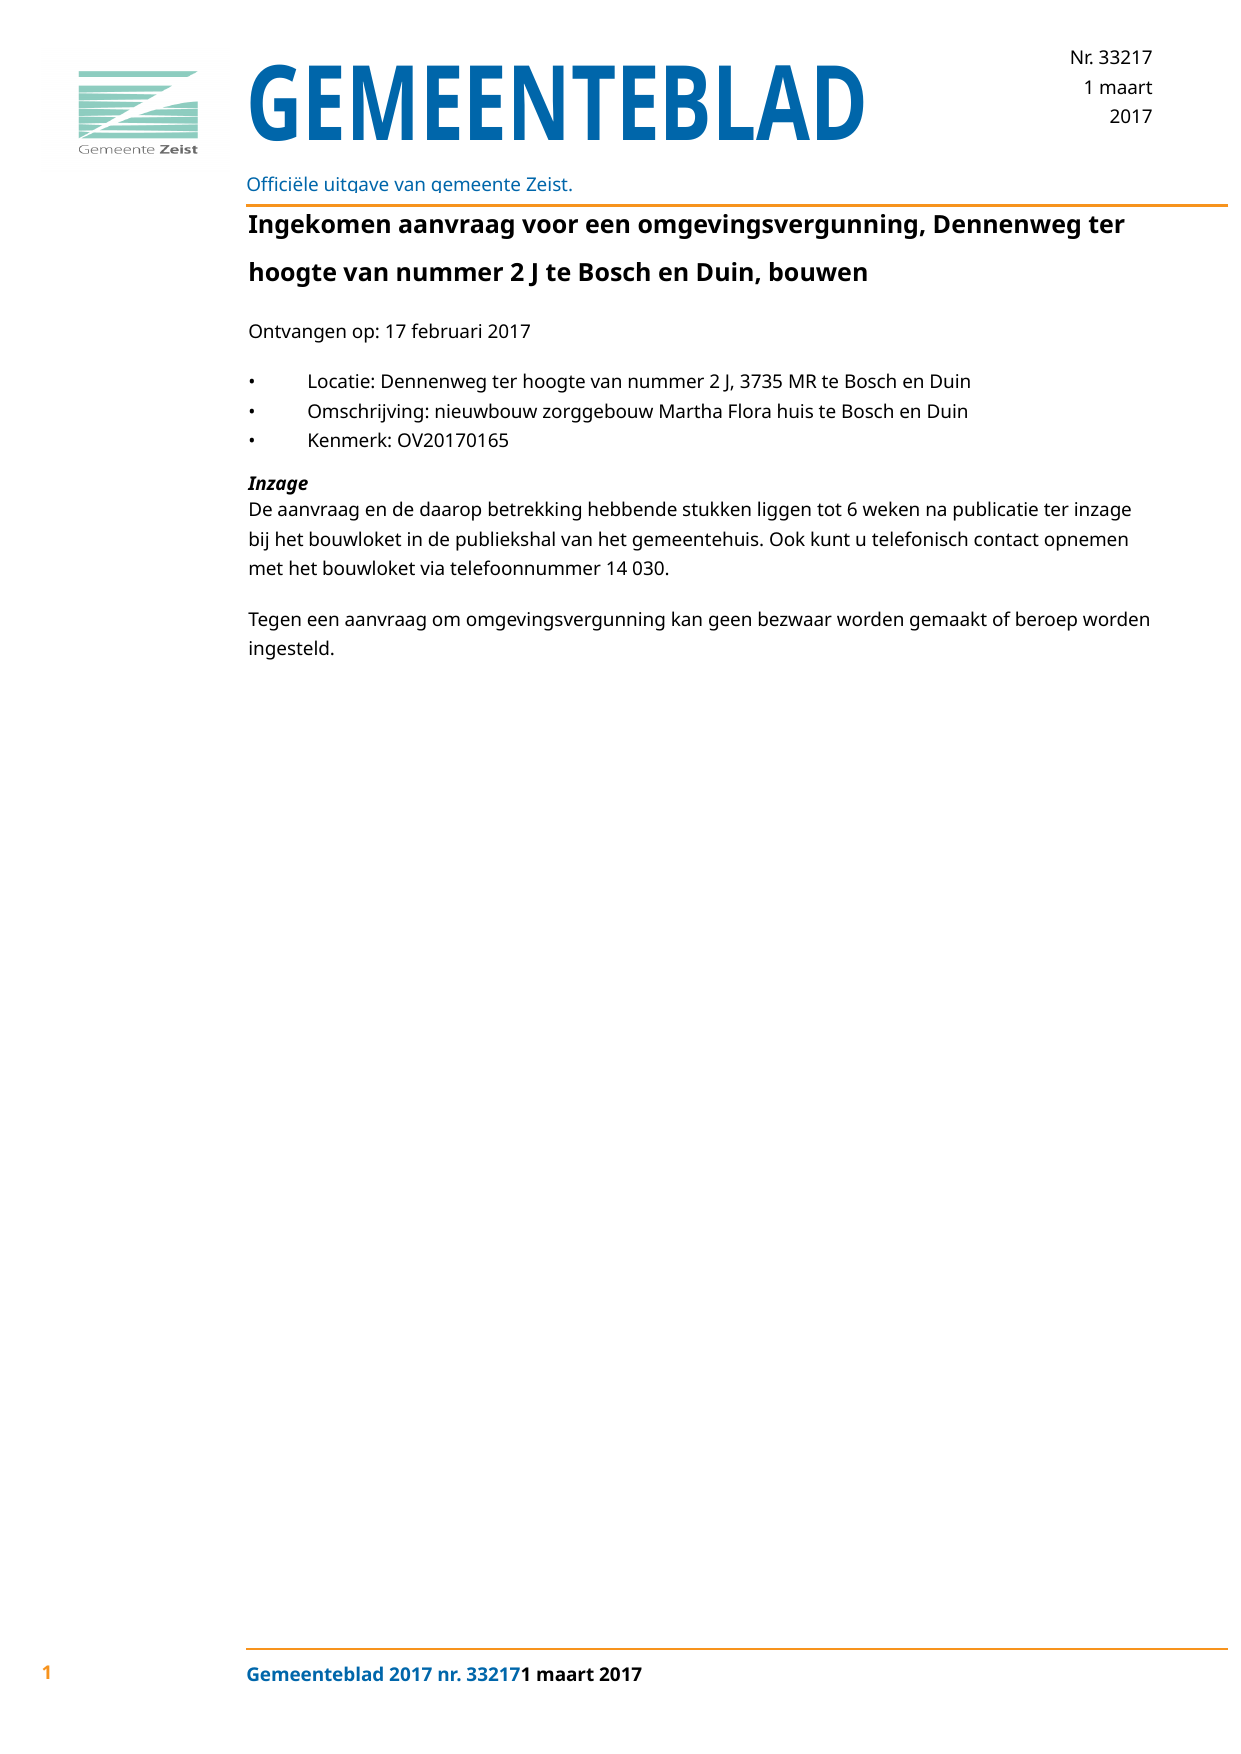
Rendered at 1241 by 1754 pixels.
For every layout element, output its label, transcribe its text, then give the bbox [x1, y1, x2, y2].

text Tegen een aanvraag om omgevingsvergunning kan geen bezwaar worden gemaakt of beroep worden ingesteld. [248, 606, 1152, 661]
text Ontvangen op: 17 februari 2017 [248, 318, 1152, 344]
text Inzage [248, 471, 1152, 496]
text De aanvraag en de daarop betrekking hebbende stukken liggen tot 6 weken na publicatie ter inzage bij het bouwloket in de publiekshal van het gemeentehuis. Ook kunt u telefonisch contact opnemen met het bouwloket via telefoonnummer 14 030. [248, 496, 1152, 581]
text Ingekomen aanvraag voor een omgevingsvergunning, Dennenweg ter hoogte van nummer 2 J te Bosch en Duin, bouwen [248, 207, 1152, 288]
picture [41, 47, 231, 172]
list Kenmerk: OV20170165 [248, 427, 1152, 453]
list Locatie: Dennenweg ter hoogte van nummer 2 J, 3735 MR te Bosch en Duin [248, 368, 1152, 394]
list Omschrijving: nieuwbouw zorggebouw Martha Flora huis te Bosch en Duin [248, 398, 1152, 424]
